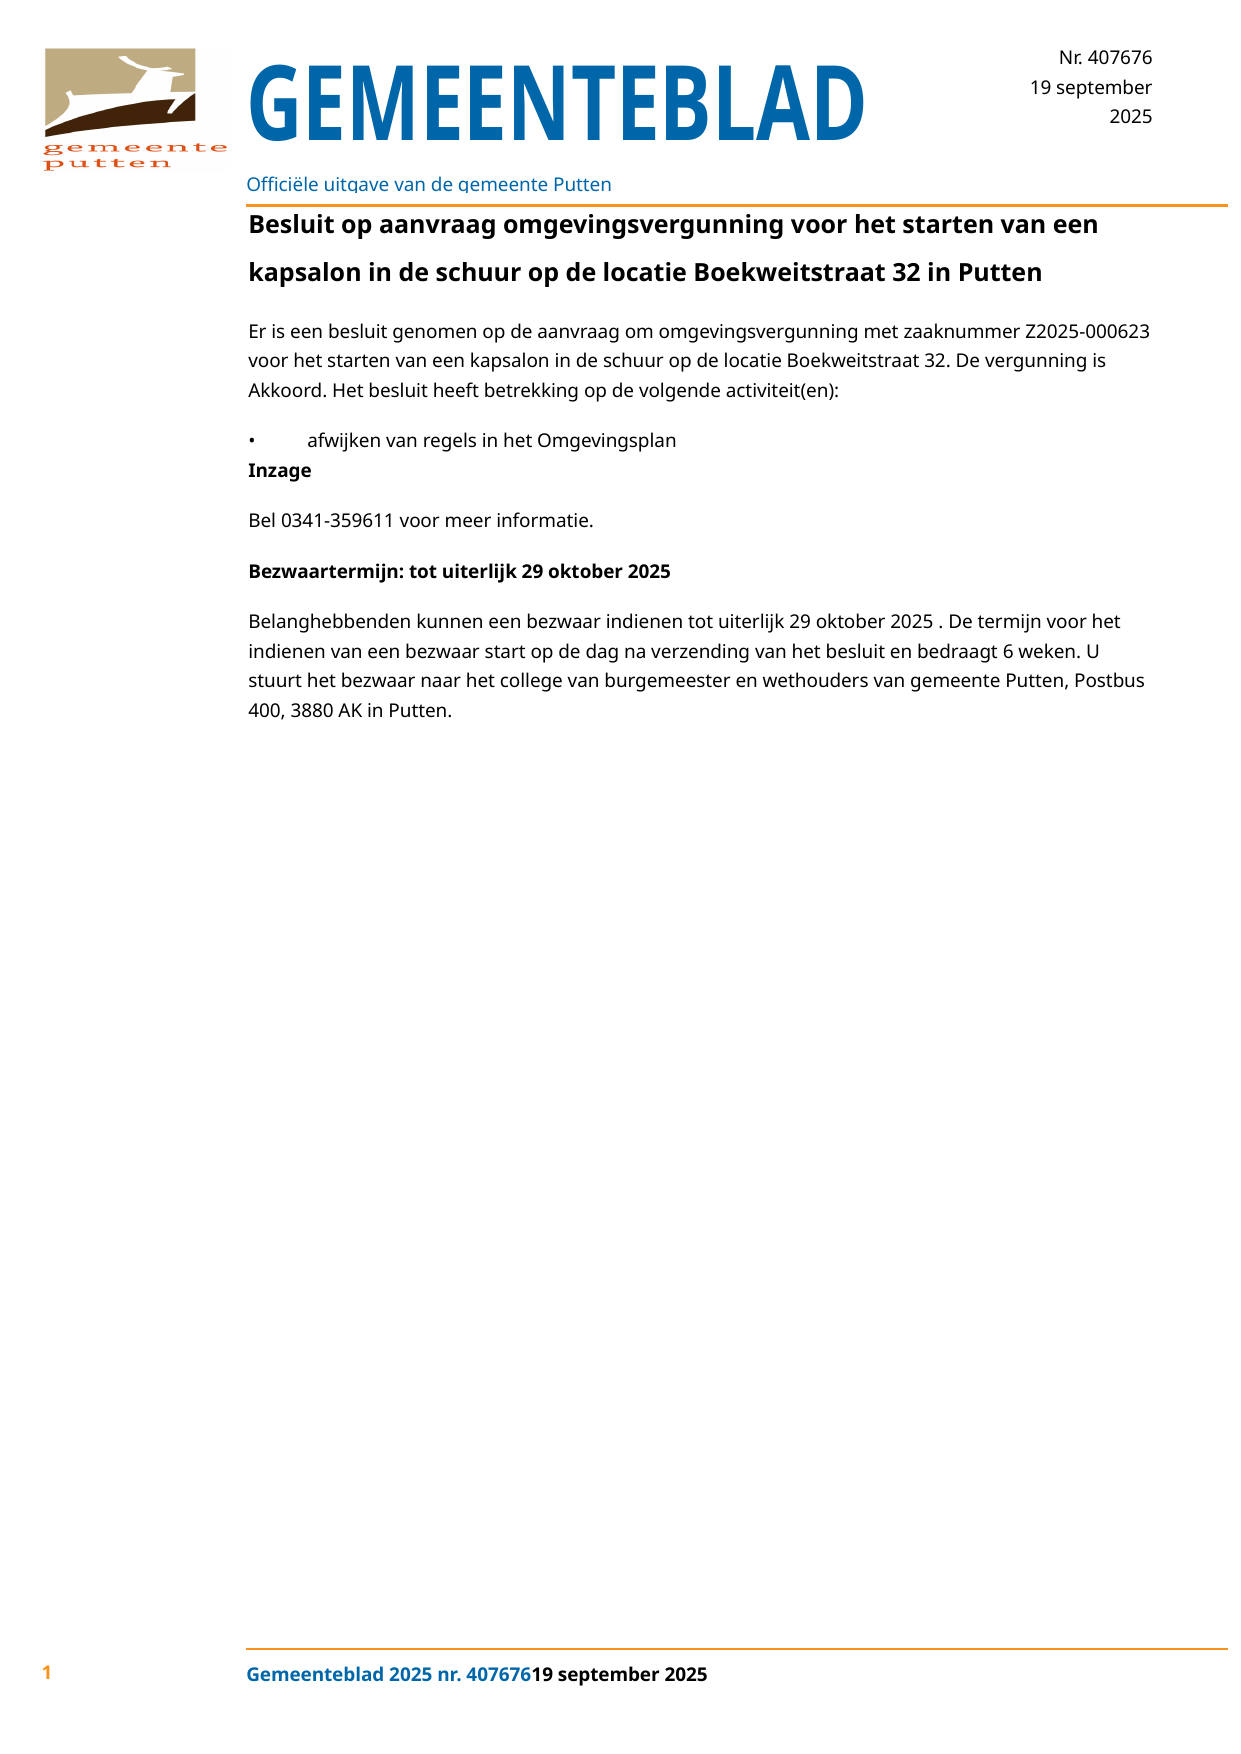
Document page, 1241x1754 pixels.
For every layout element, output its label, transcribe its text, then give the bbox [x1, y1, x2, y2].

text Besluit op aanvraag omgevingsvergunning voor het starten van een kapsalon in de schuur op de locatie Boekweitstraat 32 in Putten [248, 207, 1152, 288]
list afwijken van regels in het Omgevingsplan [248, 427, 1152, 453]
text Inzage [248, 457, 1152, 483]
picture [41, 47, 231, 172]
text Er is een besluit genomen op de aanvraag om omgevingsvergunning met zaaknummer Z2025-000623 voor het starten van een kapsalon in de schuur op de locatie Boekweitstraat 32. De vergunning is Akkoord. Het besluit heeft betrekking op de volgende activiteit(en): [248, 318, 1152, 403]
text Bel 0341-359611 voor meer informatie. [248, 507, 1152, 533]
text Bezwaartermijn: tot uiterlijk 29 oktober 2025 [248, 558, 1152, 584]
text Belanghebbenden kunnen een bezwaar indienen tot uiterlijk 29 oktober 2025 . De termijn voor het indienen van een bezwaar start op de dag na verzending van het besluit en bedraagt 6 weken. U stuurt het bezwaar naar het college van burgemeester en wethouders van gemeente Putten, Postbus 400, 3880 AK in Putten. [248, 608, 1152, 723]
